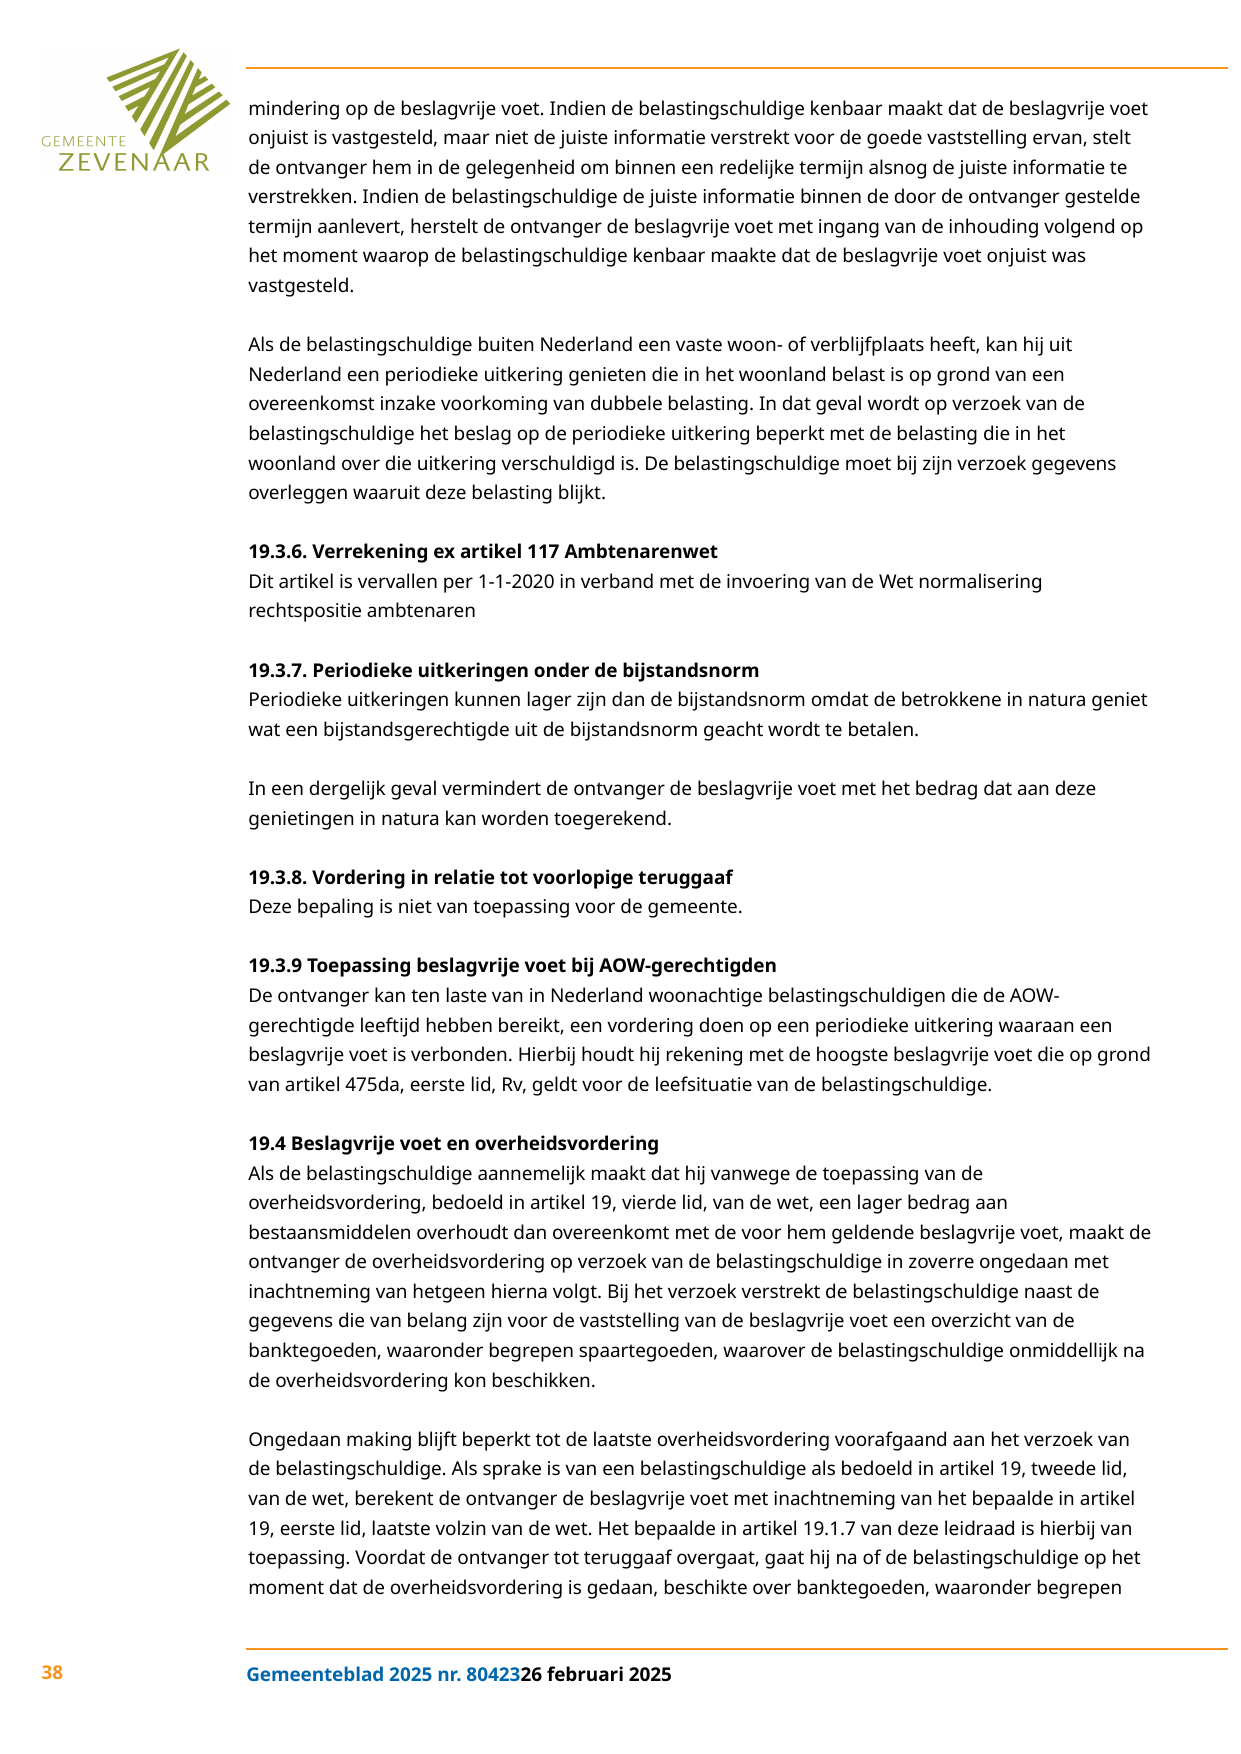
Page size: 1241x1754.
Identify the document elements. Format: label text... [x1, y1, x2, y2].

text 19.3.8. Vordering in relatie tot voorlopige teruggaaf [248, 864, 1152, 890]
text 19.3.7. Periodieke uitkeringen onder de bijstandsnorm [248, 657, 1152, 683]
text 19.3.6. Verrekening ex artikel 117 Ambtenarenwet [248, 538, 1152, 564]
text Als de belastingschuldige buiten Nederland een vaste woon- of verblijfplaats heeft, kan hij uit Nederland een periodieke uitkering genieten die in het woonland belast is op grond van een overeenkomst inzake voorkoming van dubbele belasting. In dat geval wordt op verzoek van de belastingschuldige het beslag op de periodieke uitkering beperkt met de belasting die in het woonland over die uitkering verschuldigd is. De belastingschuldige moet bij zijn verzoek gegevens overleggen waaruit deze belasting blijkt. [248, 331, 1152, 505]
text Dit artikel is vervallen per 1-1-2020 in verband met de invoering van de Wet normalisering rechtspositie ambtenaren [248, 568, 1152, 623]
picture [41, 47, 231, 172]
text Ongedaan making blijft beperkt tot de laatste overheidsvordering voorafgaand aan het verzoek van de belastingschuldige. Als sprake is van een belastingschuldige als bedoeld in artikel 19, tweede lid, van de wet, berekent de ontvanger de beslagvrije voet met inachtneming van het bepaalde in artikel 19, eerste lid, laatste volzin van de wet. Het bepaalde in artikel 19.1.7 van deze leidraad is hierbij van toepassing. Voordat de ontvanger tot teruggaaf overgaat, gaat hij na of de belastingschuldige op het moment dat de overheidsvordering is gedaan, beschikte over banktegoeden, waaronder begrepen [248, 1426, 1152, 1600]
text mindering op de beslagvrije voet. Indien de belastingschuldige kenbaar maakt dat de beslagvrije voet onjuist is vastgesteld, maar niet de juiste informatie verstrekt voor de goede vaststelling ervan, stelt de ontvanger hem in de gelegenheid om binnen een redelijke termijn alsnog de juiste informatie te verstrekken. Indien de belastingschuldige de juiste informatie binnen de door de ontvanger gestelde termijn aanlevert, herstelt de ontvanger de beslagvrije voet met ingang van de inhouding volgend op het moment waarop de belastingschuldige kenbaar maakte dat de beslagvrije voet onjuist was vastgesteld. [248, 95, 1152, 298]
text De ontvanger kan ten laste van in Nederland woonachtige belastingschuldigen die de AOW-gerechtigde leeftijd hebben bereikt, een vordering doen op een periodieke uitkering waaraan een beslagvrije voet is verbonden. Hierbij houdt hij rekening met de hoogste beslagvrije voet die op grond van artikel 475da, eerste lid, Rv, geldt voor de leefsituatie van de belastingschuldige. [248, 982, 1152, 1097]
text Periodieke uitkeringen kunnen lager zijn dan de bijstandsnorm omdat de betrokkene in natura geniet wat een bijstandsgerechtigde uit de bijstandsnorm geacht wordt te betalen. [248, 686, 1152, 742]
text Als de belastingschuldige aannemelijk maakt dat hij vanwege de toepassing van de overheidsvordering, bedoeld in artikel 19, vierde lid, van de wet, een lager bedrag aan bestaansmiddelen overhoudt dan overeenkomt met de voor hem geldende beslagvrije voet, maakt de ontvanger de overheidsvordering op verzoek van de belastingschuldige in zoverre ongedaan met inachtneming van hetgeen hierna volgt. Bij het verzoek verstrekt de belastingschuldige naast de gegevens die van belang zijn voor de vaststelling van de beslagvrije voet een overzicht van de banktegoeden, waaronder begrepen spaartegoeden, waarover de belastingschuldige onmiddellijk na de overheidsvordering kon beschikken. [248, 1160, 1152, 1393]
text Deze bepaling is niet van toepassing voor de gemeente. [248, 893, 1152, 919]
text 19.4 Beslagvrije voet en overheidsvordering [248, 1130, 1152, 1156]
text 19.3.9 Toepassing beslagvrije voet bij AOW-gerechtigden [248, 953, 1152, 978]
text In een dergelijk geval vermindert de ontvanger de beslagvrije voet met het bedrag dat aan deze genietingen in natura kan worden toegerekend. [248, 775, 1152, 831]
